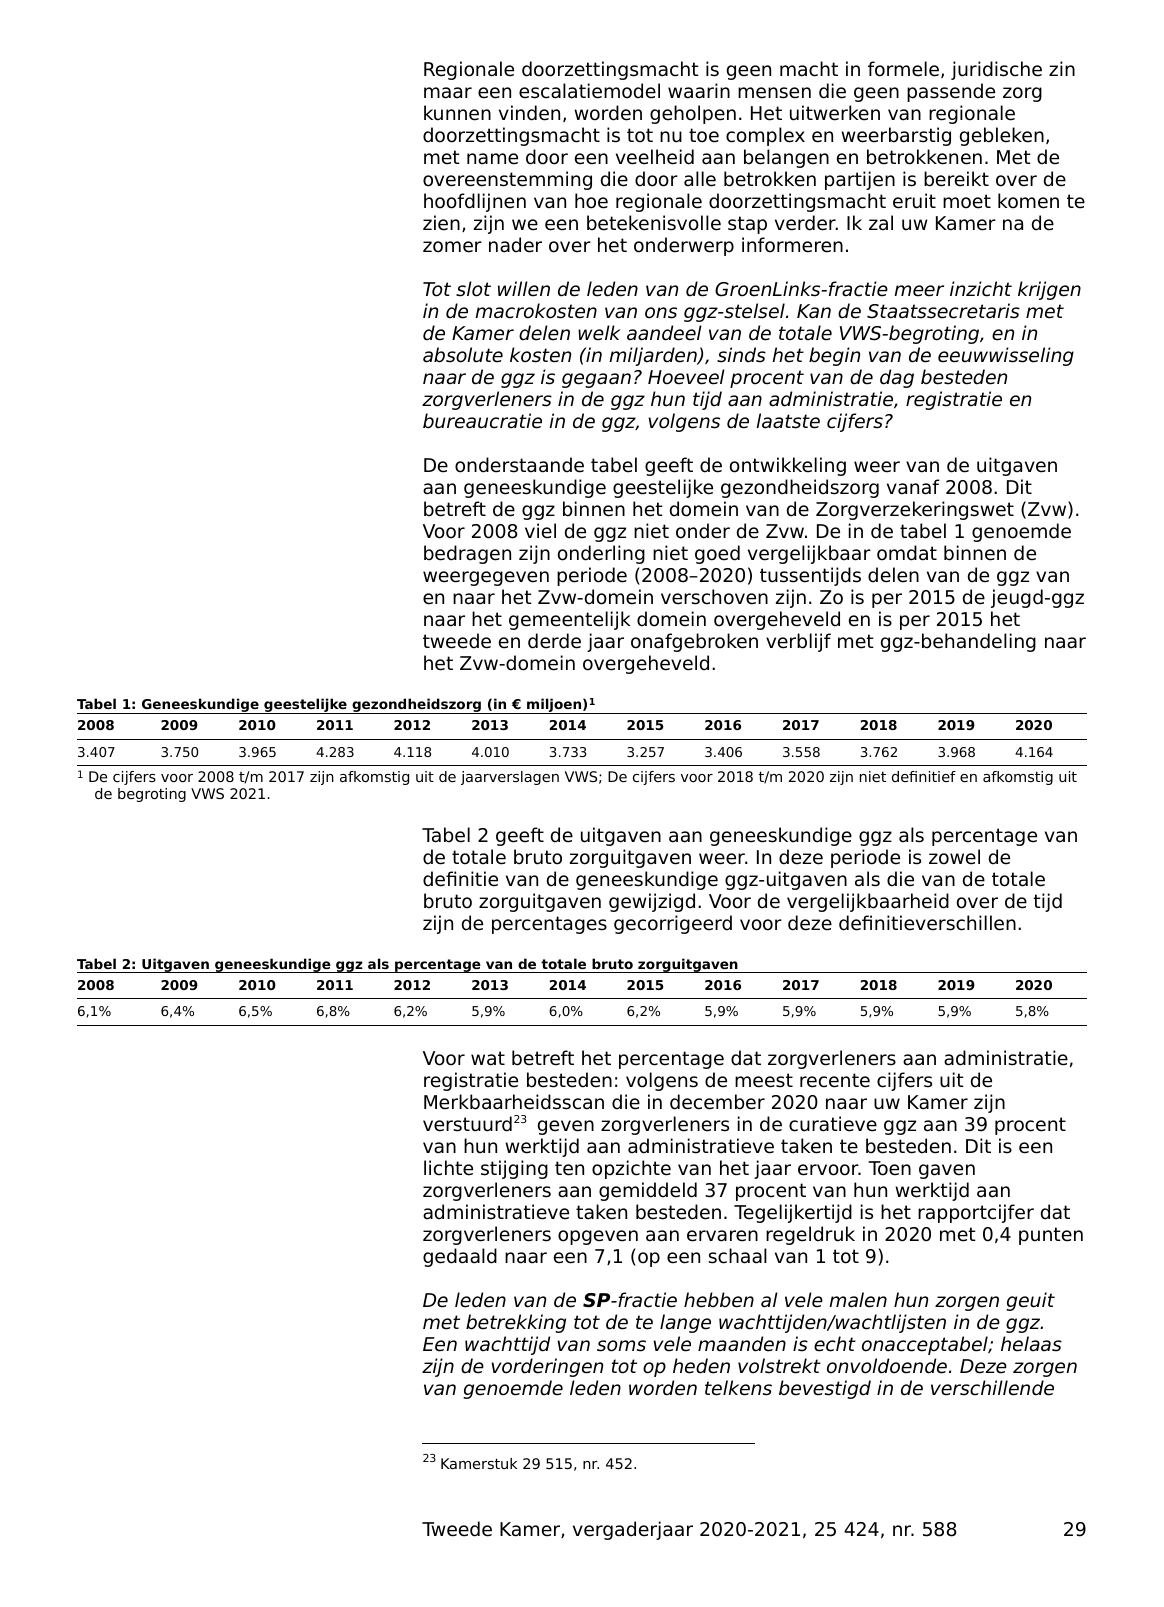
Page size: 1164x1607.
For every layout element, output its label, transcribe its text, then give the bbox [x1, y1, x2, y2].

table_cell 2019 [931, 973, 1009, 998]
table_cell 3.968 [931, 740, 1009, 765]
table_cell 2009 [154, 973, 232, 998]
table_cell 2015 [621, 973, 698, 998]
table_cell 6,8% [310, 999, 387, 1024]
table_cell 3.407 [77, 740, 154, 765]
table_cell 2008 [77, 714, 154, 739]
table_cell 6,1% [77, 999, 154, 1024]
table_cell 4.118 [388, 740, 465, 765]
table_cell 3.257 [621, 740, 698, 765]
table_cell 3.558 [776, 740, 853, 765]
table_cell 2016 [698, 714, 776, 739]
table_cell 2010 [232, 973, 310, 998]
table_cell 5,9% [776, 999, 853, 1024]
table_cell 2011 [310, 973, 387, 998]
table_cell 4.164 [1009, 740, 1087, 765]
table_cell 2017 [776, 714, 853, 739]
table_cell 6,0% [543, 999, 621, 1024]
table_cell 5,9% [931, 999, 1009, 1024]
table_cell 2017 [776, 973, 853, 998]
table_cell 3.733 [543, 740, 621, 765]
text Kamerstuk 29 515, nr. 452. [422, 1452, 1087, 1474]
text De leden van de SP-fractie hebben al vele malen hun zorgen geuit met betrekking tot de te lange wachttijden/wachtlijsten in de ggz. Een wachttijd van soms vele maanden is echt onacceptabel; helaas zijn de vorderingen tot op heden volstrekt onvoldoende. Deze zorgen van genoemde leden worden telkens bevestigd in de verschillende [422, 1290, 1087, 1399]
table_cell 6,5% [232, 999, 310, 1024]
table_cell 2015 [621, 714, 698, 739]
table_cell 4.283 [310, 740, 387, 765]
table_header Tabel 1: Geneeskundige geestelijke gezondheidszorg (in € miljoen)1 [77, 697, 1087, 712]
table_cell 2014 [543, 973, 621, 998]
table_cell 6,4% [154, 999, 232, 1024]
table_cell 2014 [543, 714, 621, 739]
table_header Tabel 2: Uitgaven geneeskundige ggz als percentage van de totale bruto zorguitgaven [77, 956, 1087, 972]
table_cell 2012 [388, 714, 465, 739]
table_cell 5,8% [1009, 999, 1087, 1024]
table_cell 2016 [698, 973, 776, 998]
table_cell 2013 [465, 714, 543, 739]
table_cell 2008 [77, 973, 154, 998]
table_cell 5,9% [465, 999, 543, 1024]
table_cell 1 De cijfers voor 2008 t/m 2017 zijn afkomstig uit de jaarverslagen VWS; De cijfers voor 2018 t/m 2020 zijn niet definitief en afkomstig uit de begroting VWS 2021. [77, 766, 1087, 802]
table_cell 2009 [154, 714, 232, 739]
table_cell 6,2% [621, 999, 698, 1024]
table_cell 5,9% [854, 999, 931, 1024]
text Tabel 2 geeft de uitgaven aan geneeskundige ggz als percentage van de totale bruto zorguitgaven weer. In deze periode is zowel de definitie van de geneeskundige ggz-uitgaven als die van de totale bruto zorguitgaven gewijzigd. Voor de vergelijkbaarheid over de tijd zijn de percentages gecorrigeerd voor deze definitieverschillen. [422, 825, 1087, 934]
text Tot slot willen de leden van de GroenLinks-fractie meer inzicht krijgen in de macrokosten van ons ggz-stelsel. Kan de Staatssecretaris met de Kamer delen welk aandeel van de totale VWS-begroting, en in absolute kosten (in miljarden), sinds het begin van de eeuwwisseling naar de ggz is gegaan? Hoeveel procent van de dag besteden zorgverleners in de ggz hun tijd aan administratie, registratie en bureaucratie in de ggz, volgens de laatste cijfers? [422, 279, 1087, 433]
table_cell 2018 [854, 714, 931, 739]
table_cell 2010 [232, 714, 310, 739]
text Voor wat betreft het percentage dat zorgverleners aan administratie, registratie besteden: volgens de meest recente cijfers uit de Merkbaarheidsscan die in december 2020 naar uw Kamer zijn verstuurd geven zorgverleners in de curatieve ggz aan 39 procent van hun werktijd aan administratieve taken te besteden. Dit is een lichte stijging ten opzichte van het jaar ervoor. Toen gaven zorgverleners aan gemiddeld 37 procent van hun werktijd aan administratieve taken besteden. Tegelijkertijd is het rapportcijfer dat zorgverleners opgeven aan ervaren regeldruk in 2020 met 0,4 punten gedaald naar een 7,1 (op een schaal van 1 tot 9). [422, 1048, 1087, 1267]
table_cell 5,9% [698, 999, 776, 1024]
table_cell 3.762 [854, 740, 931, 765]
table_cell 3.965 [232, 740, 310, 765]
table_cell 3.406 [698, 740, 776, 765]
text Regionale doorzettingsmacht is geen macht in formele, juridische zin maar een escalatiemodel waarin mensen die geen passende zorg kunnen vinden, worden geholpen. Het uitwerken van regionale doorzettingsmacht is tot nu toe complex en weerbarstig gebleken, met name door een veelheid aan belangen en betrokkenen. Met de overeenstemming die door alle betrokken partijen is bereikt over de hoofdlijnen van hoe regionale doorzettingsmacht eruit moet komen te zien, zijn we een betekenisvolle stap verder. Ik zal uw Kamer na de zomer nader over het onderwerp informeren. [422, 59, 1087, 257]
table_cell 2020 [1009, 714, 1087, 739]
table_cell 6,2% [388, 999, 465, 1024]
table_cell 4.010 [465, 740, 543, 765]
table_cell 2018 [854, 973, 931, 998]
table_cell 3.750 [154, 740, 232, 765]
text De onderstaande tabel geeft de ontwikkeling weer van de uitgaven aan geneeskundige geestelijke gezondheidszorg vanaf 2008. Dit betreft de ggz binnen het domein van de Zorgverzekeringswet (Zvw). Voor 2008 viel de ggz niet onder de Zvw. De in de tabel 1 genoemde bedragen zijn onderling niet goed vergelijkbaar omdat binnen de weergegeven periode (2008–2020) tussentijds delen van de ggz van en naar het Zvw-domein verschoven zijn. Zo is per 2015 de jeugd-ggz naar het gemeentelijk domein overgeheveld en is per 2015 het tweede en derde jaar onafgebroken verblijf met ggz-behandeling naar het Zvw-domein overgeheveld. [422, 455, 1087, 675]
table_cell 2019 [931, 714, 1009, 739]
table_cell 2012 [388, 973, 465, 998]
table_cell 2020 [1009, 973, 1087, 998]
table_cell 2013 [465, 973, 543, 998]
table_cell 2011 [310, 714, 387, 739]
